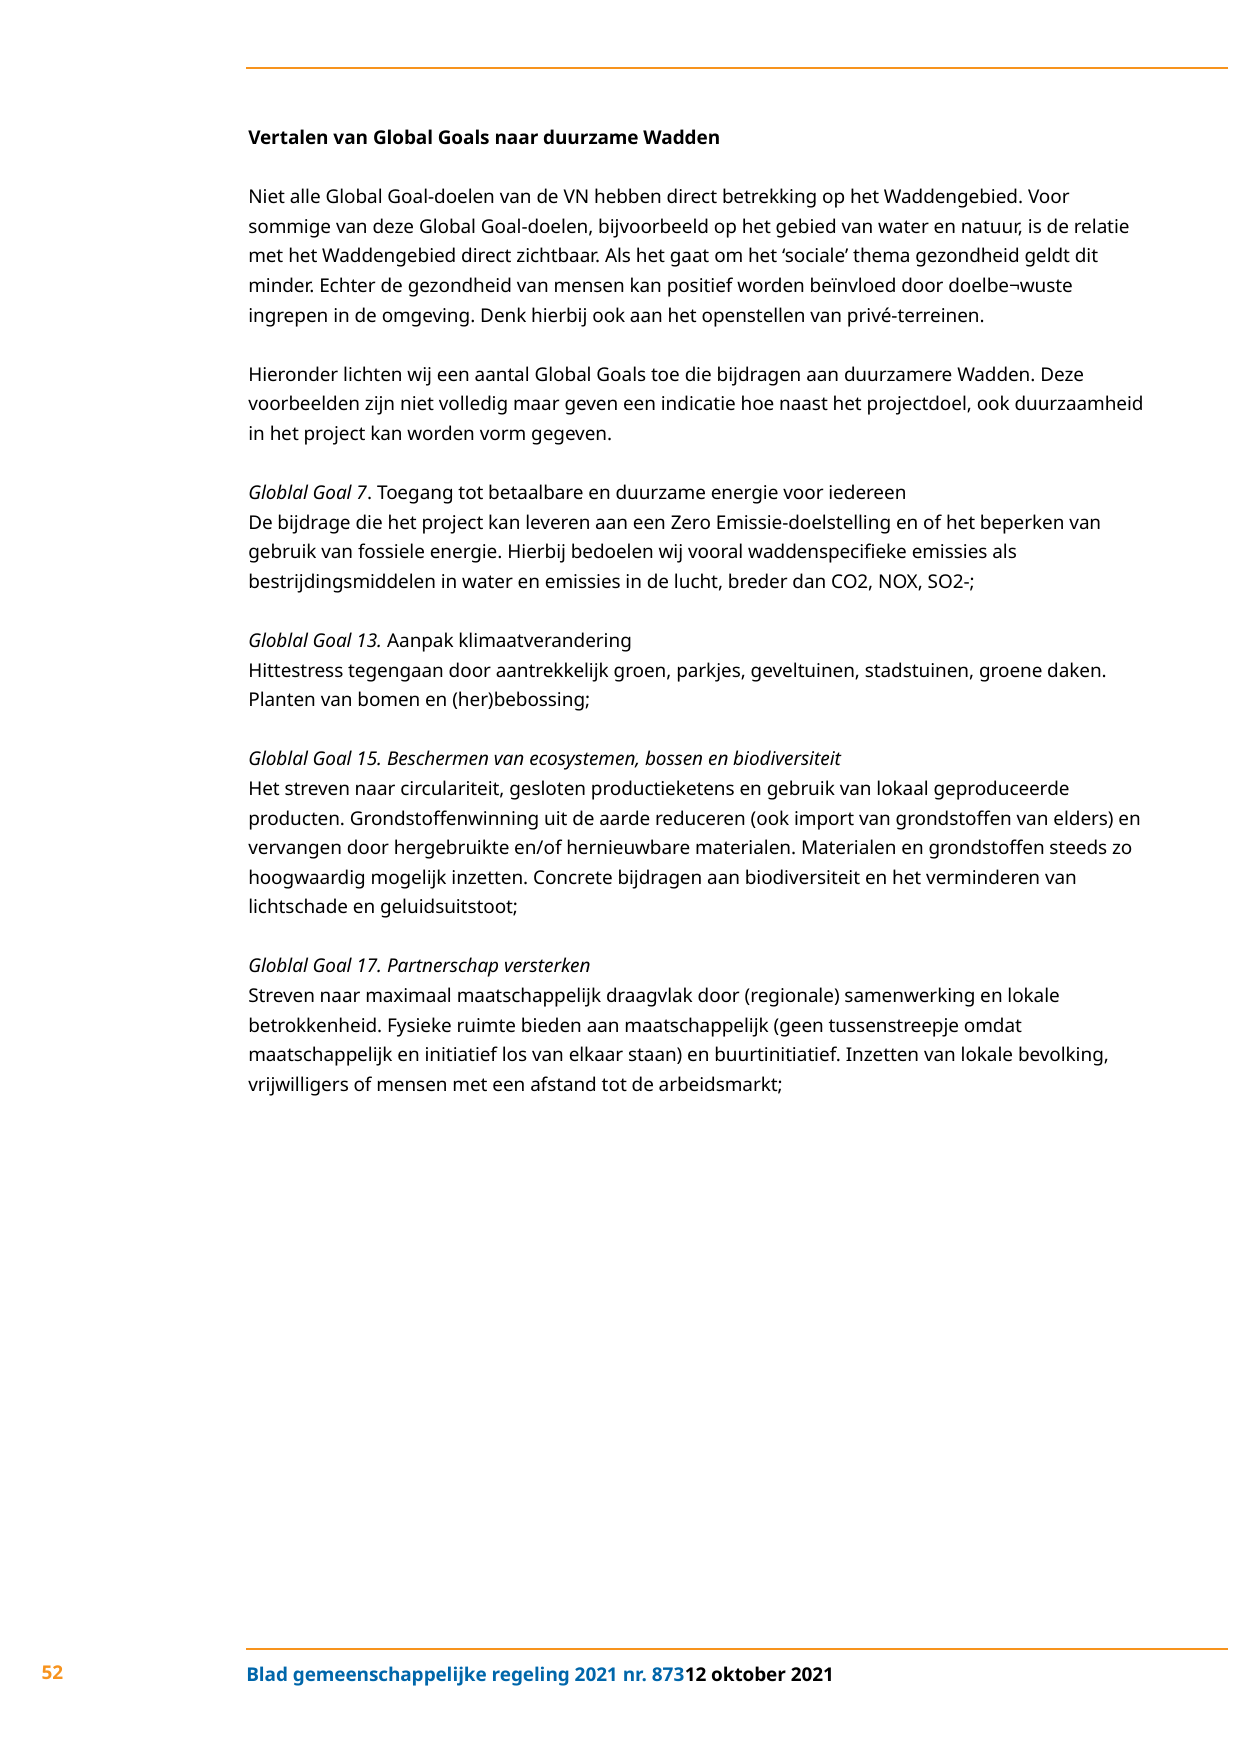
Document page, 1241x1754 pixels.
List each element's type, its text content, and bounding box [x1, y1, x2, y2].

text Vertalen van Global Goals naar duurzame Wadden [248, 124, 1152, 150]
text Niet alle Global Goal-doelen van de VN hebben direct betrekking op het Waddengebied. Voor sommige van deze Global Goal-doelen, bijvoorbeeld op het gebied van water en natuur, is de relatie met het Waddengebied direct zichtbaar. Als het gaat om het ‘sociale’ thema gezondheid geldt dit minder. Echter de gezondheid van mensen kan positief worden beïnvloed door doelbe¬wuste ingrepen in de omgeving. Denk hierbij ook aan het openstellen van privé-terreinen. [248, 183, 1152, 328]
text De bijdrage die het project kan leveren aan een Zero Emissie-doelstelling en of het beperken van gebruik van fossiele energie. Hierbij bedoelen wij vooral waddenspecifieke emissies als bestrijdingsmiddelen in water en emissies in de lucht, breder dan CO2, NOX, SO2-; [248, 509, 1152, 594]
text Globlal Goal 17. Partnerschap versterken [248, 953, 1152, 978]
text Globlal Goal 15. Beschermen van ecosystemen, bossen en biodiversiteit [248, 746, 1152, 771]
text Het streven naar circulariteit, gesloten productieketens en gebruik van lokaal geproduceerde producten. Grondstoffenwinning uit de aarde reduceren (ook import van grondstoffen van elders) en vervangen door hergebruikte en/of hernieuwbare materialen. Materialen en grondstoffen steeds zo hoogwaardig mogelijk inzetten. Concrete bijdragen aan biodiversiteit en het verminderen van lichtschade en geluidsuitstoot; [248, 775, 1152, 919]
text Streven naar maximaal maatschappelijk draagvlak door (regionale) samenwerking en lokale betrokkenheid. Fysieke ruimte bieden aan maatschappelijk (geen tussenstreepje omdat maatschappelijk en initiatief los van elkaar staan) en buurtinitiatief. Inzetten van lokale bevolking, vrijwilligers of mensen met een afstand tot de arbeidsmarkt; [248, 982, 1152, 1097]
text Globlal Goal 7. Toegang tot betaalbare en duurzame energie voor iedereen [248, 479, 1152, 505]
text Globlal Goal 13. Aanpak klimaatverandering [248, 627, 1152, 653]
picture [41, 47, 231, 172]
text Hittestress tegengaan door aantrekkelijk groen, parkjes, geveltuinen, stadstuinen, groene daken. Planten van bomen en (her)bebossing; [248, 657, 1152, 712]
text Hieronder lichten wij een aantal Global Goals toe die bijdragen aan duurzamere Wadden. Deze voorbeelden zijn niet volledig maar geven een indicatie hoe naast het projectdoel, ook duurzaamheid in het project kan worden vorm gegeven. [248, 361, 1152, 446]
